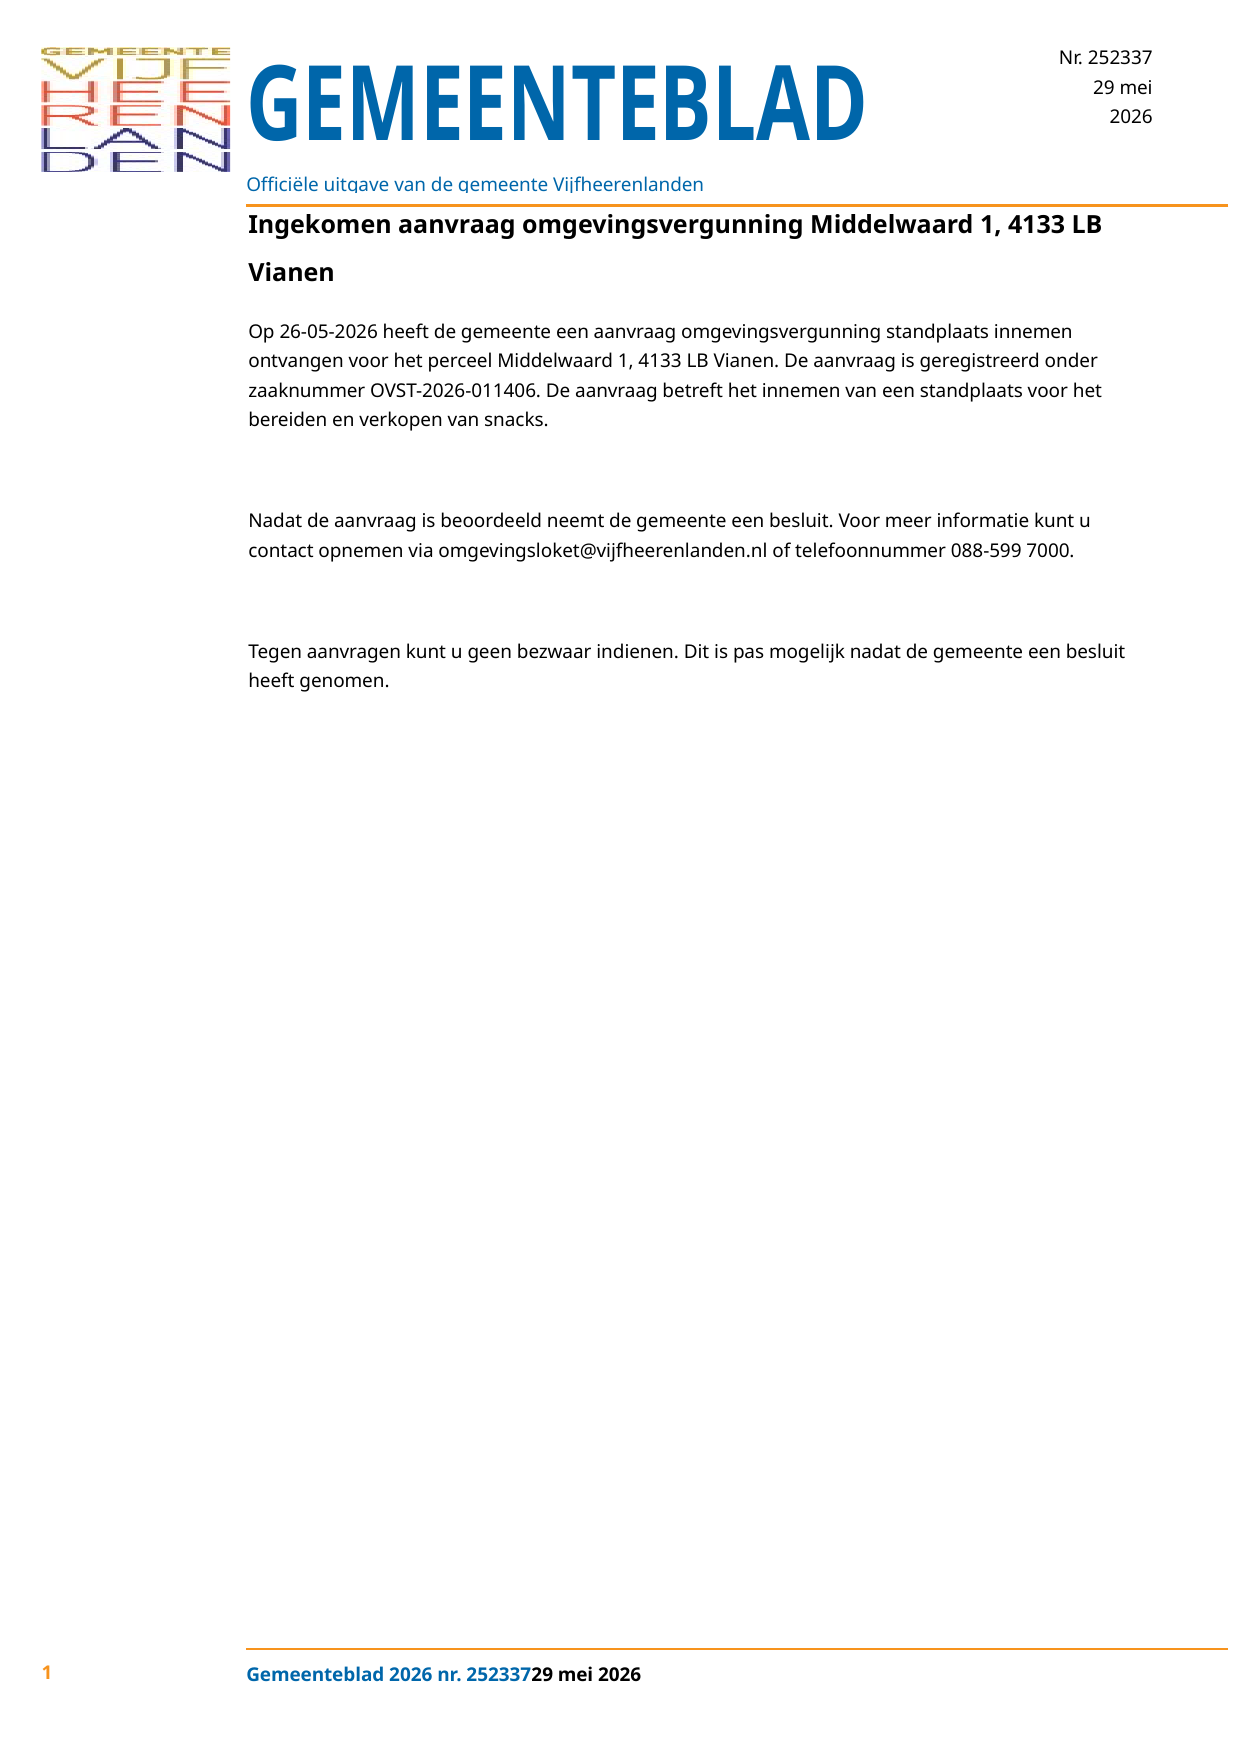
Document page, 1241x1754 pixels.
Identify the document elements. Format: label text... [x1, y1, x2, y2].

text Tegen aanvragen kunt u geen bezwaar indienen. Dit is pas mogelijk nadat de gemeente een besluit heeft genomen. [248, 638, 1152, 693]
text Op 26-05-2026 heeft de gemeente een aanvraag omgevingsvergunning standplaats innemen ontvangen voor het perceel Middelwaard 1, 4133 LB Vianen. De aanvraag is geregistreerd onder zaaknummer OVST-2026-011406. De aanvraag betreft het innemen van een standplaats voor het bereiden en verkopen van snacks. [248, 318, 1152, 432]
text Ingekomen aanvraag omgevingsvergunning Middelwaard 1, 4133 LB Vianen [248, 207, 1152, 288]
picture [41, 47, 231, 172]
text Nadat de aanvraag is beoordeeld neemt de gemeente een besluit. Voor meer informatie kunt u contact opnemen via omgevingsloket@vijfheerenlanden.nl of telefoonnummer 088-599 7000. [248, 507, 1152, 563]
